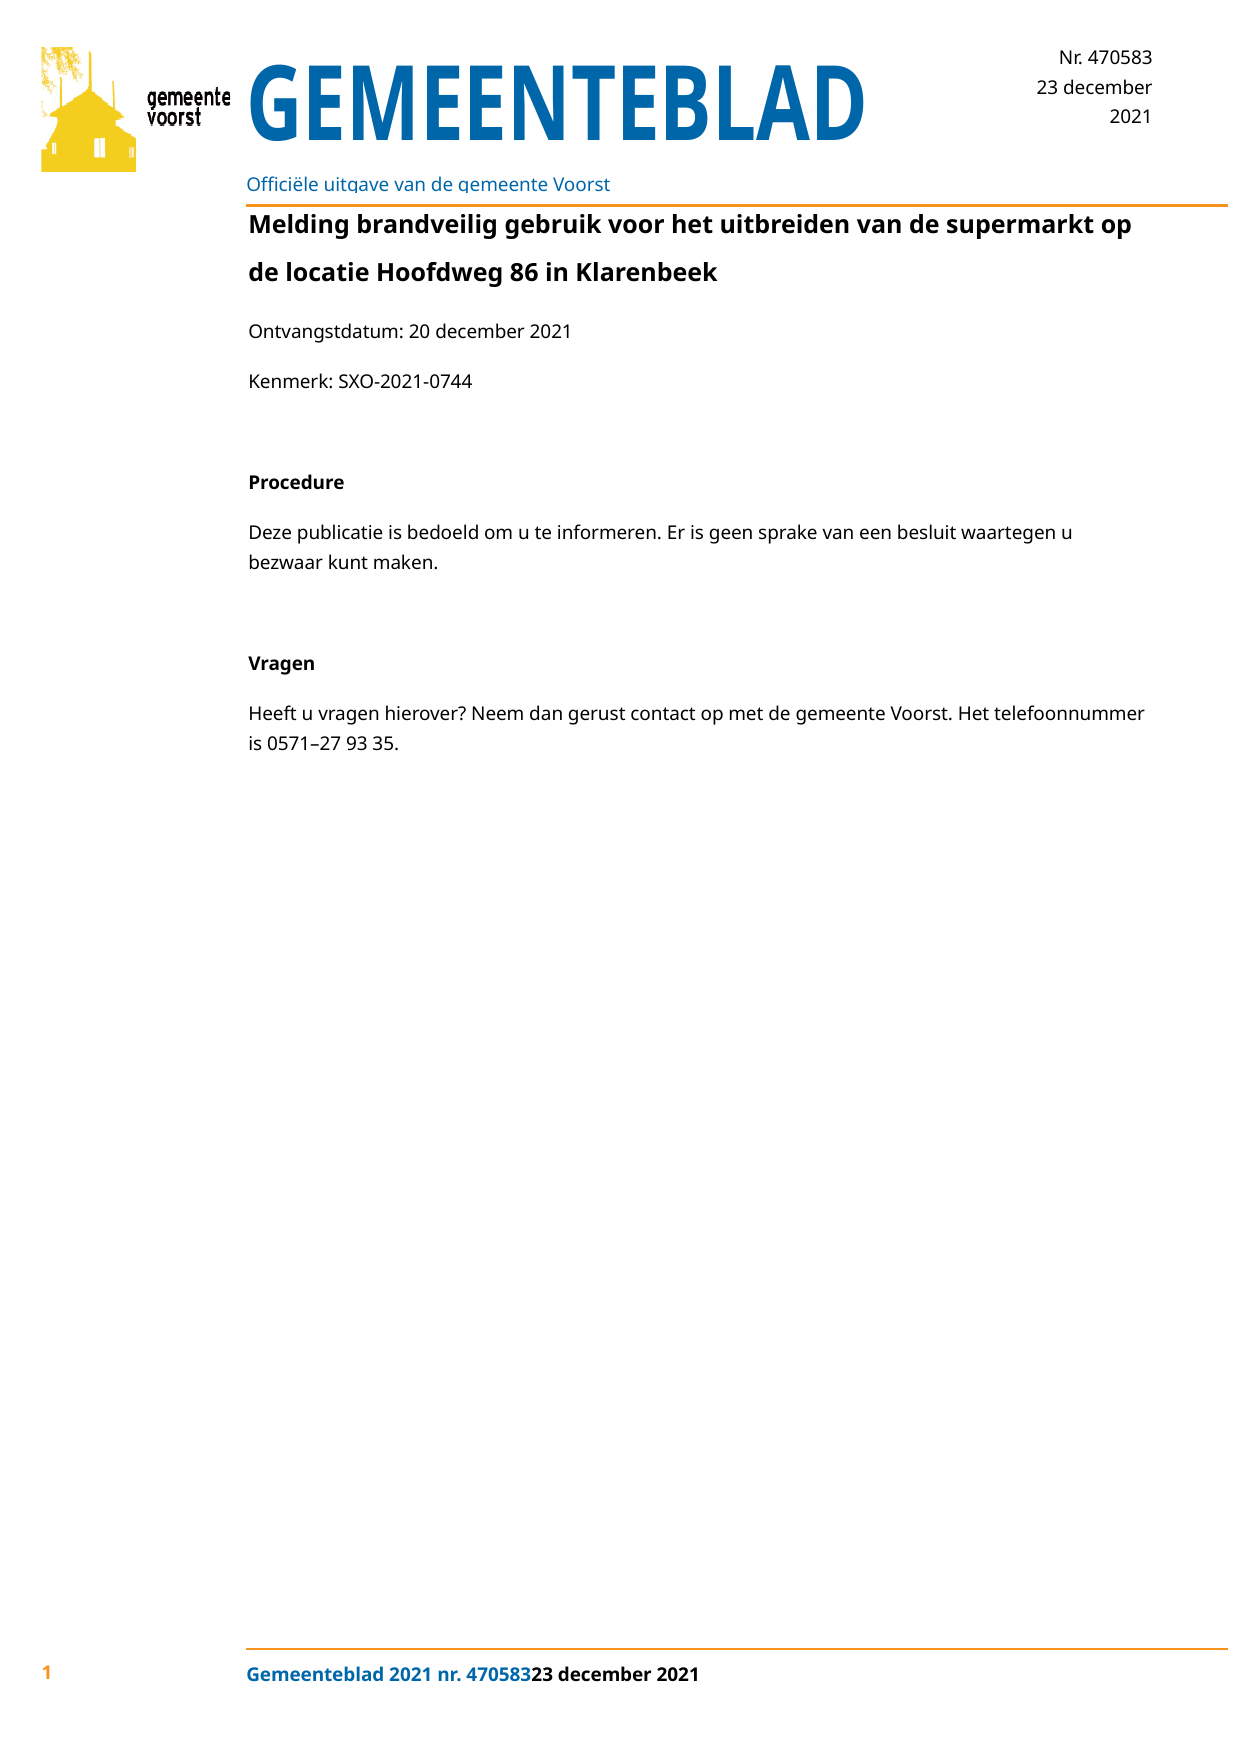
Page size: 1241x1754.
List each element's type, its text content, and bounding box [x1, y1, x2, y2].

text Melding brandveilig gebruik voor het uitbreiden van de supermarkt op de locatie Hoofdweg 86 in Klarenbeek [248, 207, 1152, 288]
text Deze publicatie is bedoeld om u te informeren. Er is geen sprake van een besluit waartegen u bezwaar kunt maken. [248, 519, 1152, 575]
picture [41, 47, 231, 172]
text Ontvangstdatum: 20 december 2021 [248, 318, 1152, 344]
text Vragen [248, 650, 1152, 676]
text Heeft u vragen hierover? Neem dan gerust contact op met de gemeente Voorst. Het telefoonnummer is 0571–27 93 35. [248, 700, 1152, 756]
text Procedure [248, 469, 1152, 495]
text Kenmerk: SXO-2021-0744 [248, 368, 1152, 394]
